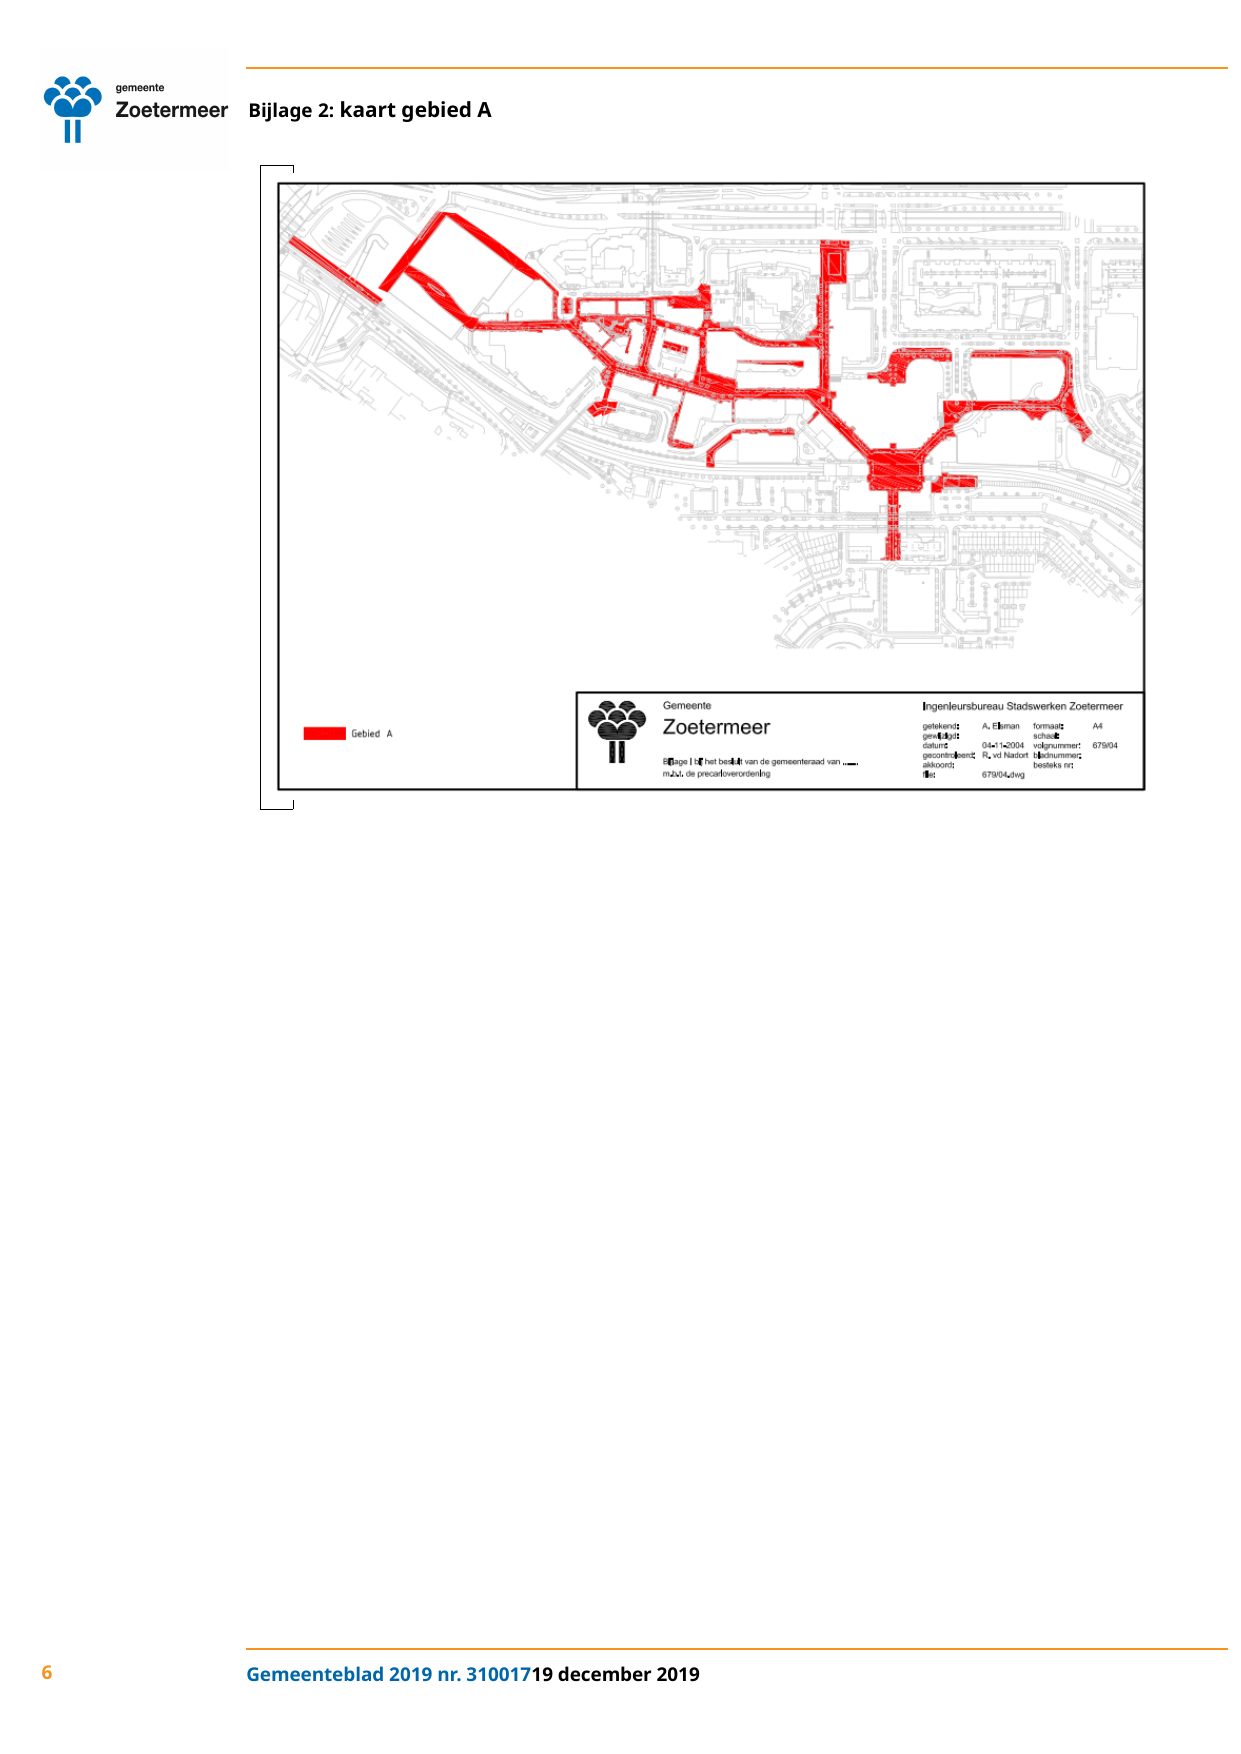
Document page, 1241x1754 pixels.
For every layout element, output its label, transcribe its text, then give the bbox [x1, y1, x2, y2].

text Bijlage 2: kaart gebied A [248, 95, 1152, 123]
picture [268, 173, 1155, 800]
picture [41, 47, 231, 172]
